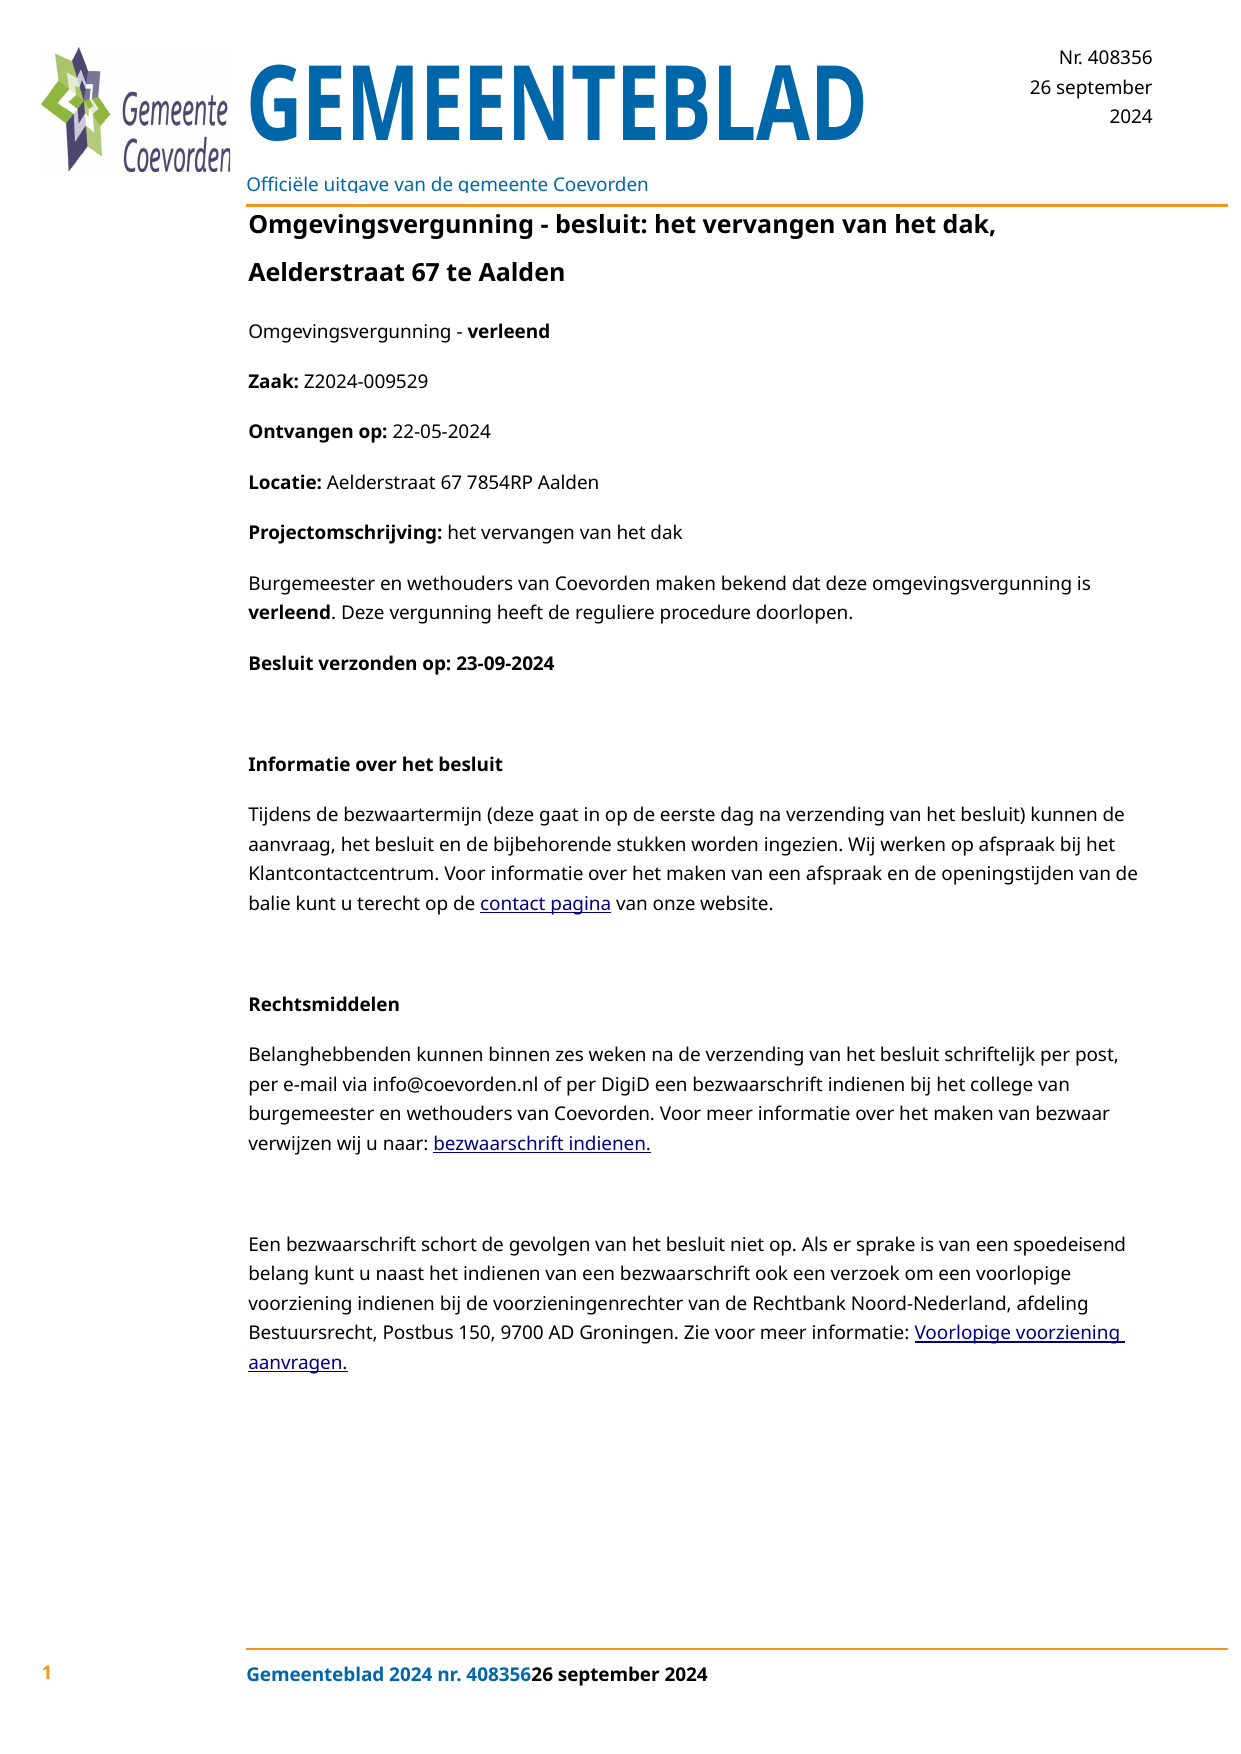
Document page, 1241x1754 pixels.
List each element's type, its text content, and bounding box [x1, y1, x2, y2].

text Ontvangen op: 22-05-2024 [248, 419, 1152, 444]
text Omgevingsvergunning - besluit: het vervangen van het dak, Aelderstraat 67 te Aalden [248, 207, 1152, 288]
text Een bezwaarschrift schort de gevolgen van het besluit niet op. Als er sprake is van een spoedeisend belang kunt u naast het indienen van een bezwaarschrift ook een verzoek om een voorlopige voorziening indienen bij de voorzieningenrechter van de Rechtbank Noord-Nederland, afdeling Bestuursrecht, Postbus 150, 9700 AD Groningen. Zie voor meer informatie: Voorlopige voorziening aanvragen. [248, 1231, 1152, 1375]
text Belanghebbenden kunnen binnen zes weken na de verzending van het besluit schriftelijk per post, per e-mail via info@coevorden.nl of per DigiD een bezwaarschrift indienen bij het college van burgemeester en wethouders van Coevorden. Voor meer informatie over het maken van bezwaar verwijzen wij u naar: bezwaarschrift indienen. [248, 1041, 1152, 1156]
text Omgevingsvergunning - verleend [248, 318, 1152, 344]
text Tijdens de bezwaartermijn (deze gaat in op de eerste dag na verzending van het besluit) kunnen de aanvraag, het besluit en de bijbehorende stukken worden ingezien. Wij werken op afspraak bij het Klantcontactcentrum. Voor informatie over het maken van een afspraak en de openingstijden van de balie kunt u terecht op de contact pagina van onze website. [248, 801, 1152, 916]
text Projectomschrijving: het vervangen van het dak [248, 519, 1152, 545]
text Informatie over het besluit [248, 751, 1152, 777]
text Zaak: Z2024-009529 [248, 368, 1152, 394]
text Burgemeester en wethouders van Coevorden maken bekend dat deze omgevingsvergunning is verleend. Deze vergunning heeft de reguliere procedure doorlopen. [248, 570, 1152, 625]
text Besluit verzonden op: 23-09-2024 [248, 650, 1152, 676]
text Locatie: Aelderstraat 67 7854RP Aalden [248, 469, 1152, 495]
text Rechtsmiddelen [248, 991, 1152, 1017]
picture [41, 47, 231, 172]
